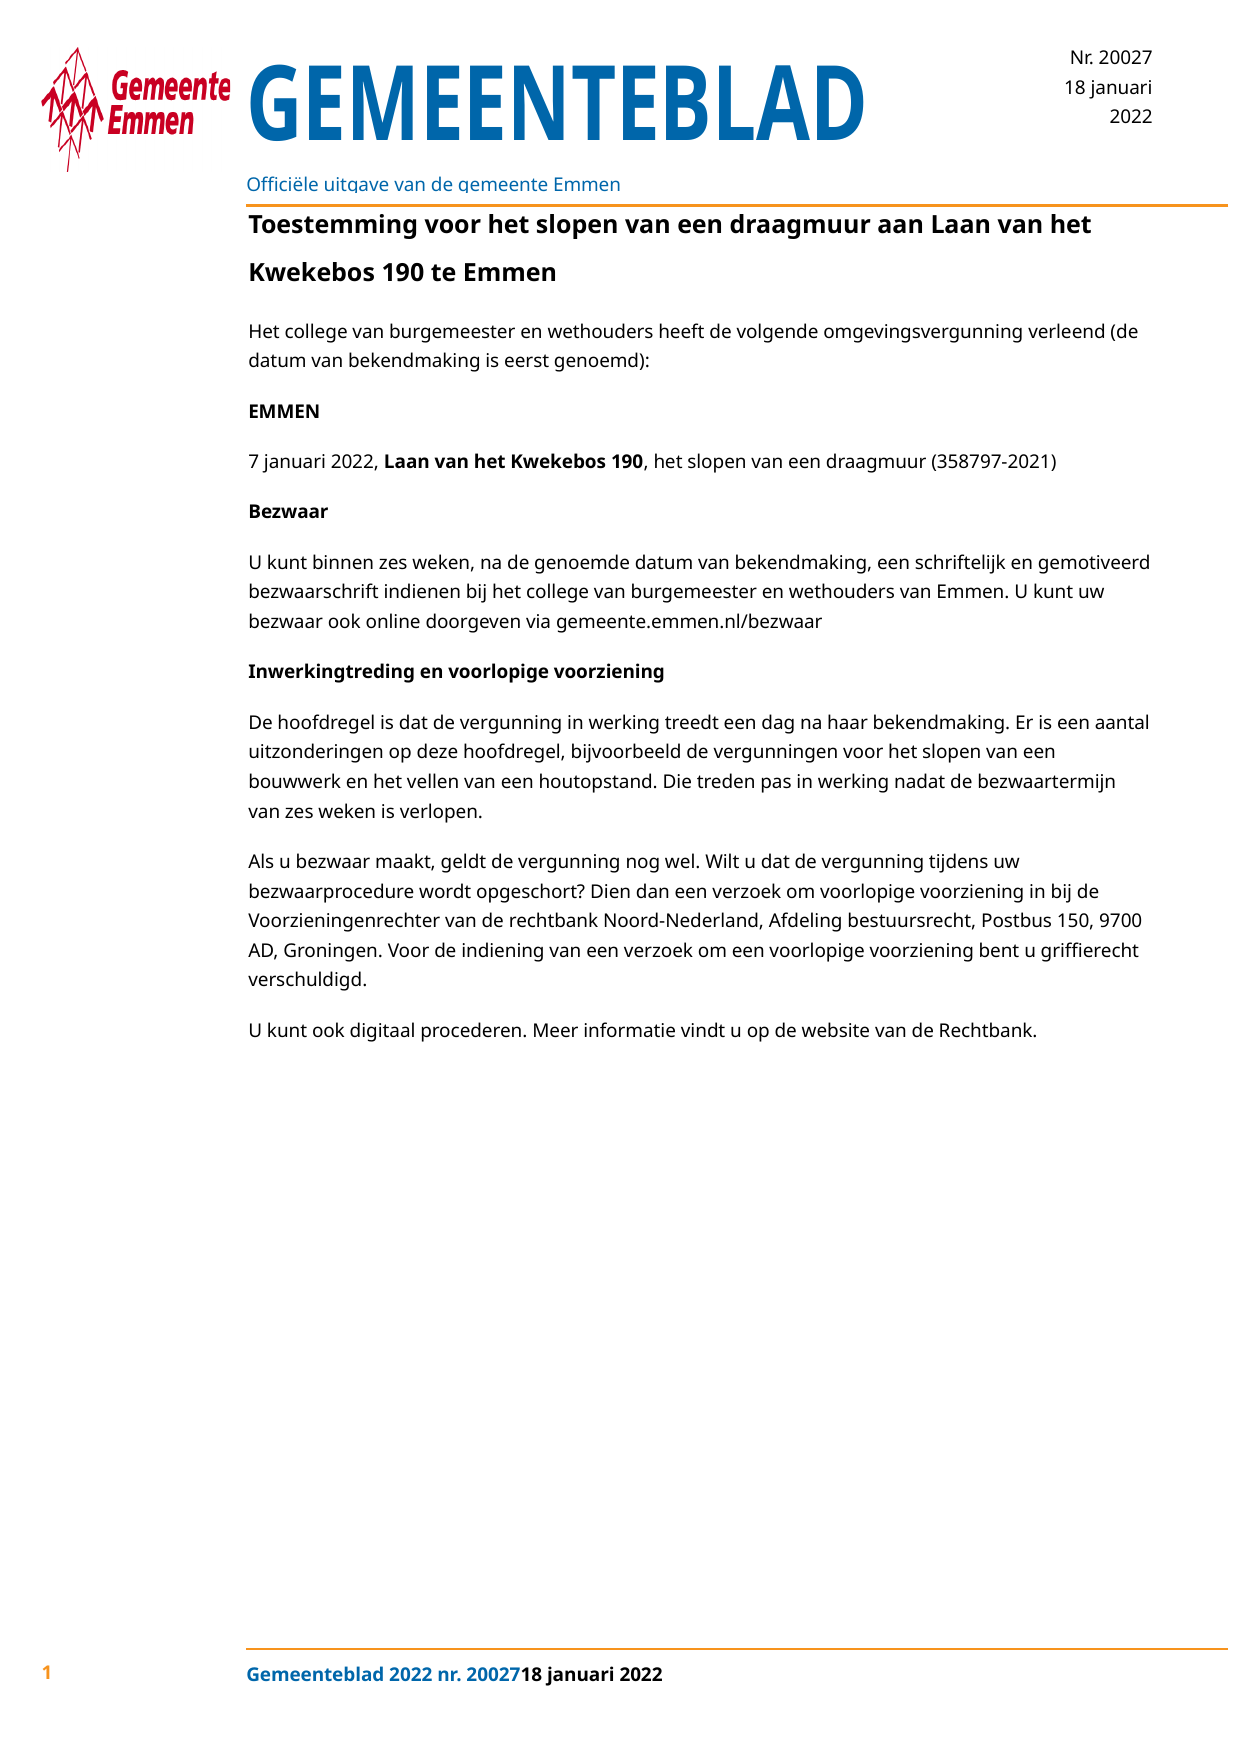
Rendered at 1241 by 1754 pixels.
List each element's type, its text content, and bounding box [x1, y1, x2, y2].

text 7 januari 2022, Laan van het Kwekebos 190, het slopen van een draagmuur (358797-2021) [248, 448, 1152, 474]
text Inwerkingtreding en voorlopige voorziening [248, 659, 1152, 684]
text EMMEN [248, 398, 1152, 424]
text U kunt ook digitaal procederen. Meer informatie vindt u op de website van de Rechtbank. [248, 1017, 1152, 1043]
text Bezwaar [248, 499, 1152, 524]
picture [41, 47, 231, 172]
text U kunt binnen zes weken, na de genoemde datum van bekendmaking, een schriftelijk en gemotiveerd bezwaarschrift indienen bij het college van burgemeester en wethouders van Emmen. U kunt uw bezwaar ook online doorgeven via gemeente.emmen.nl/bezwaar [248, 549, 1152, 634]
text Het college van burgemeester en wethouders heeft de volgende omgevingsvergunning verleend (de datum van bekendmaking is eerst genoemd): [248, 318, 1152, 373]
text Toestemming voor het slopen van een draagmuur aan Laan van het Kwekebos 190 te Emmen [248, 207, 1152, 288]
text Als u bezwaar maakt, geldt de vergunning nog wel. Wilt u dat de vergunning tijdens uw bezwaarprocedure wordt opgeschort? Dien dan een verzoek om voorlopige voorziening in bij de Voorzieningenrechter van de rechtbank Noord-Nederland, Afdeling bestuursrecht, Postbus 150, 9700 AD, Groningen. Voor de indiening van een verzoek om een voorlopige voorziening bent u griffierecht verschuldigd. [248, 848, 1152, 992]
text De hoofdregel is dat de vergunning in werking treedt een dag na haar bekendmaking. Er is een aantal uitzonderingen op deze hoofdregel, bijvoorbeeld de vergunningen voor het slopen van een bouwwerk en het vellen van een houtopstand. Die treden pas in werking nadat de bezwaartermijn van zes weken is verlopen. [248, 709, 1152, 824]
